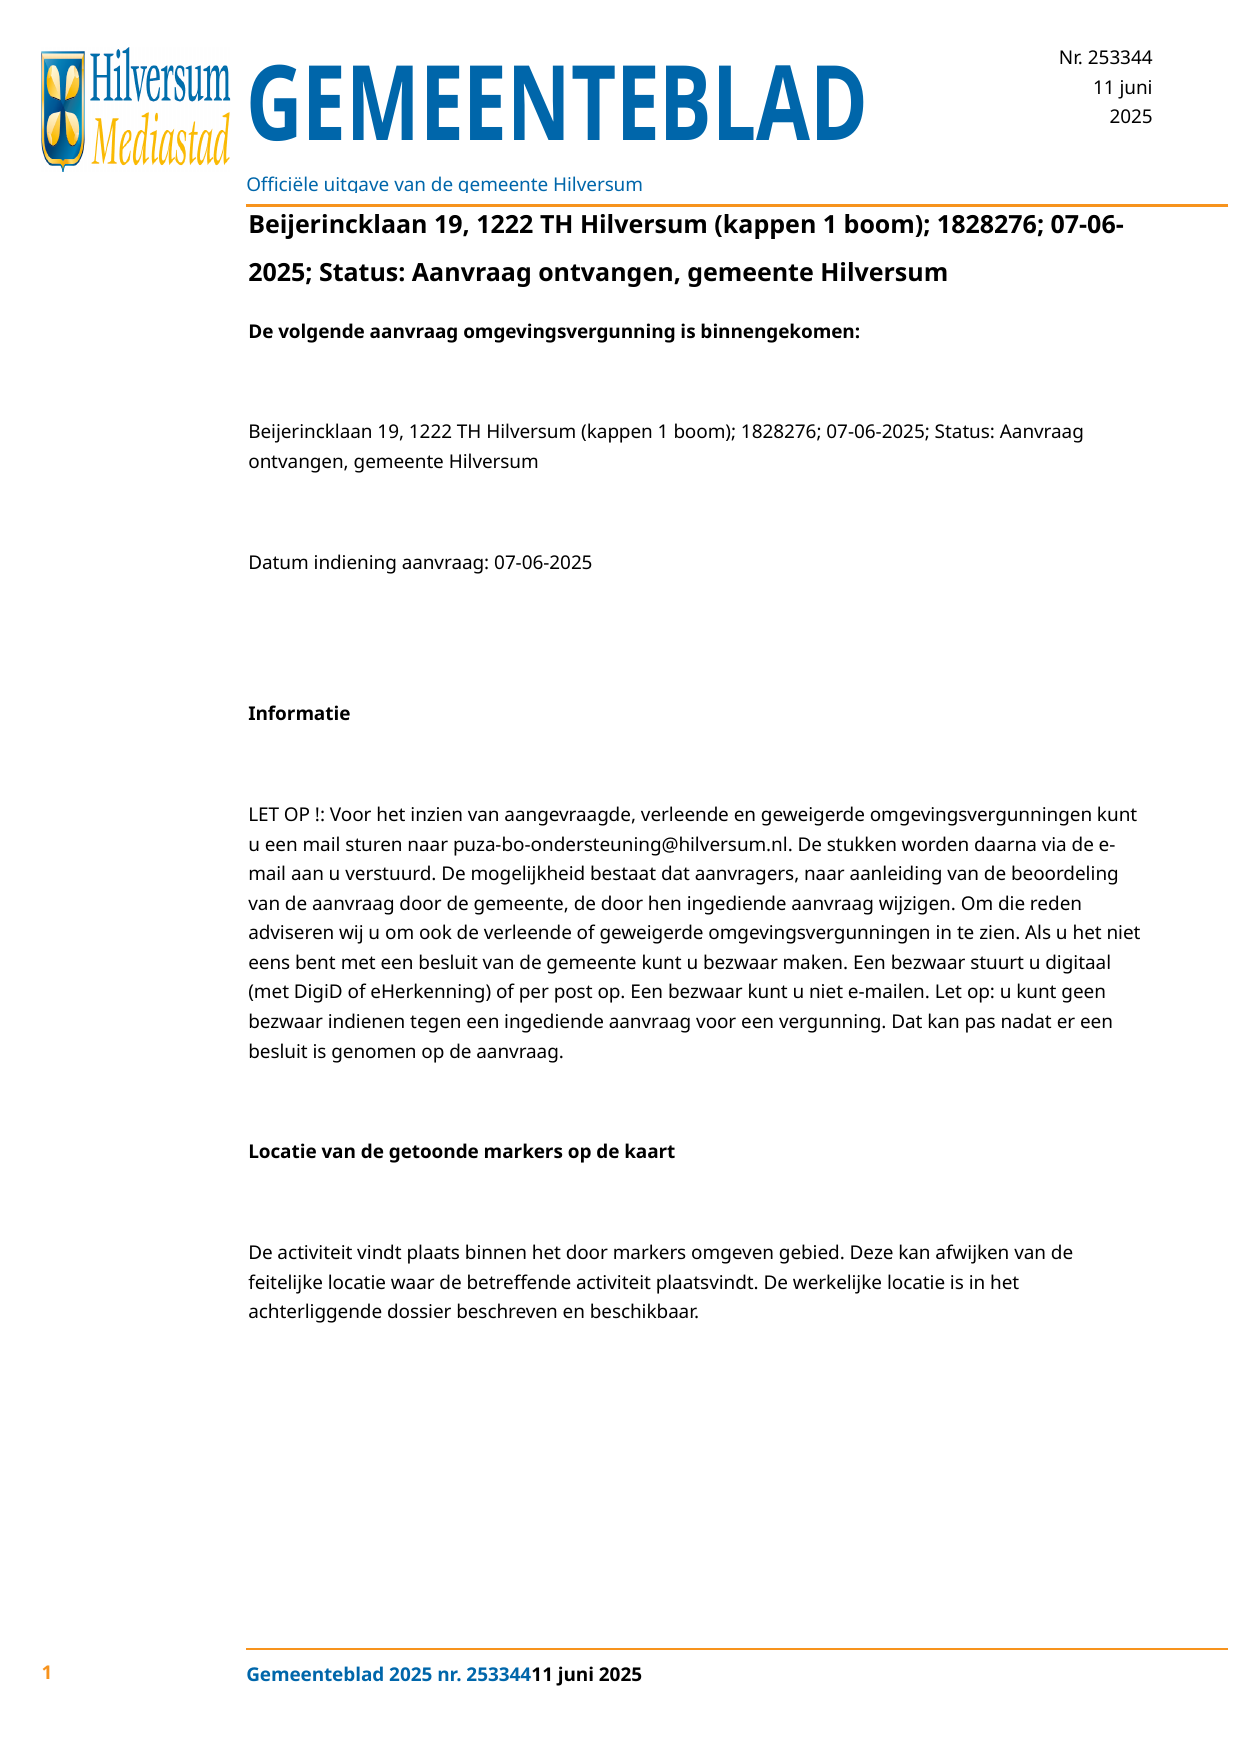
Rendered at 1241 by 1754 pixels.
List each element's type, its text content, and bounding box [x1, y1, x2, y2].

text Beijerincklaan 19, 1222 TH Hilversum (kappen 1 boom); 1828276; 07-06-2025; Status: Aanvraag ontvangen, gemeente Hilversum [248, 207, 1152, 288]
text Beijerincklaan 19, 1222 TH Hilversum (kappen 1 boom); 1828276; 07-06-2025; Status: Aanvraag ontvangen, gemeente Hilversum [248, 419, 1152, 474]
text LET OP !: Voor het inzien van aangevraagde, verleende en geweigerde omgevingsvergunningen kunt u een mail sturen naar puza-bo-ondersteuning@hilversum.nl. De stukken worden daarna via de e-mail aan u verstuurd. De mogelijkheid bestaat dat aanvragers, naar aanleiding van de beoordeling van de aanvraag door de gemeente, de door hen ingediende aanvraag wijzigen. Om die reden adviseren wij u om ook de verleende of geweigerde omgevingsvergunningen in te zien. Als u het niet eens bent met een besluit van de gemeente kunt u bezwaar maken. Een bezwaar stuurt u digitaal (met DigiD of eHerkenning) of per post op. Een bezwaar kunt u niet e-mailen. Let op: u kunt geen bezwaar indienen tegen een ingediende aanvraag voor een vergunning. Dat kan pas nadat er een besluit is genomen op de aanvraag. [248, 801, 1152, 1064]
text De volgende aanvraag omgevingsvergunning is binnengekomen: [248, 318, 1152, 344]
text Informatie [248, 700, 1152, 726]
text Locatie van de getoonde markers op de kaart [248, 1139, 1152, 1164]
text De activiteit vindt plaats binnen het door markers omgeven gebied. Deze kan afwijken van de feitelijke locatie waar de betreffende activiteit plaatsvindt. De werkelijke locatie is in het achterliggende dossier beschreven en beschikbaar. [248, 1239, 1152, 1324]
picture [41, 47, 231, 172]
text Datum indiening aanvraag: 07-06-2025 [248, 549, 1152, 575]
